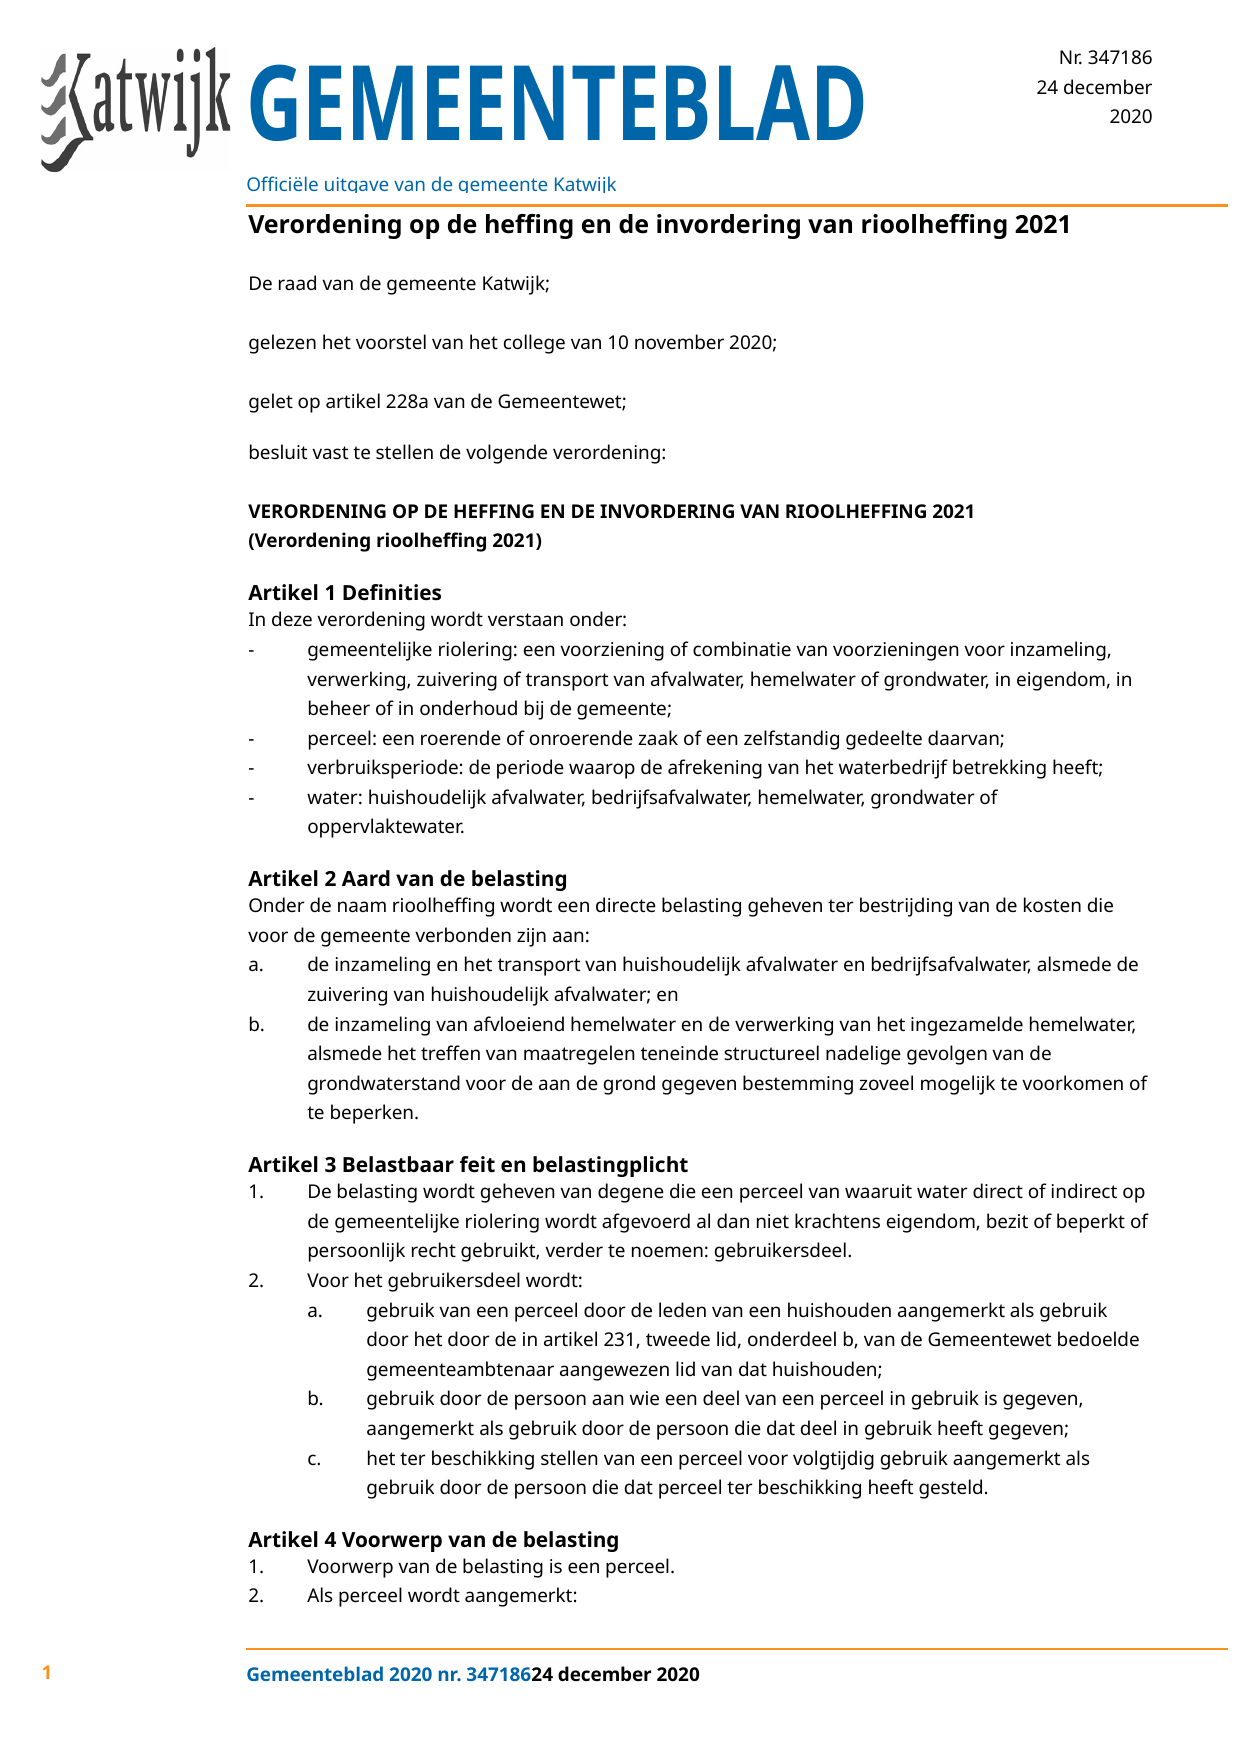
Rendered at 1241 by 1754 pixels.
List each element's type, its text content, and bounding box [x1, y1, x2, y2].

text gelezen het voorstel van het college van 10 november 2020; [248, 329, 1152, 355]
text Artikel 2 Aard van de belasting [248, 864, 1152, 892]
list Als perceel wordt aangemerkt: [248, 1583, 1152, 1608]
list De belasting wordt geheven van degene die een perceel van waaruit water direct of indirect op de gemeentelijke riolering wordt afgevoerd al dan niet krachtens eigendom, bezit of beperkt of persoonlijk recht gebruikt, verder te noemen: gebruikersdeel. [248, 1178, 1152, 1263]
text In deze verordening wordt verstaan onder: [248, 607, 1152, 632]
list Voorwerp van de belasting is een perceel. [248, 1553, 1152, 1579]
text De raad van de gemeente Katwijk; [248, 270, 1152, 296]
list water: huishoudelijk afvalwater, bedrijfsafvalwater, hemelwater, grondwater of oppervlaktewater. [248, 784, 1152, 839]
text besluit vast te stellen de volgende verordening: [248, 439, 1152, 465]
list het ter beschikking stellen van een perceel voor volgtijdig gebruik aangemerkt als gebruik door de persoon die dat perceel ter beschikking heeft gesteld. [307, 1445, 1152, 1500]
text gelet op artikel 228a van de Gemeentewet; [248, 389, 1152, 414]
text Verordening op de heffing en de invordering van rioolheffing 2021 [248, 207, 1152, 241]
list verbruiksperiode: de periode waarop de afrekening van het waterbedrijf betrekking heeft; [248, 754, 1152, 780]
list Voor het gebruikersdeel wordt: [248, 1267, 1152, 1293]
list gebruik door de persoon aan wie een deel van een perceel in gebruik is gegeven, aangemerkt als gebruik door de persoon die dat deel in gebruik heeft gegeven; [307, 1386, 1152, 1441]
list gebruik van een perceel door de leden van een huishouden aangemerkt als gebruik door het door de in artikel 231, tweede lid, onderdeel b, van de Gemeentewet bedoelde gemeenteambtenaar aangewezen lid van dat huishouden; [307, 1297, 1152, 1382]
list gemeentelijke riolering: een voorziening of combinatie van voorzieningen voor inzameling, verwerking, zuivering of transport van afvalwater, hemelwater of grondwater, in eigendom, in beheer of in onderhoud bij de gemeente; [248, 636, 1152, 721]
text Onder de naam rioolheffing wordt een directe belasting geheven ter bestrijding van de kosten die voor de gemeente verbonden zijn aan: [248, 892, 1152, 948]
text VERORDENING OP DE HEFFING EN DE INVORDERING VAN RIOOLHEFFING 2021 [248, 498, 1152, 524]
text Artikel 1 Definities [248, 578, 1152, 607]
list perceel: een roerende of onroerende zaak of een zelfstandig gedeelte daarvan; [248, 725, 1152, 751]
text Artikel 4 Voorwerp van de belasting [248, 1525, 1152, 1553]
text (Verordening rioolheffing 2021) [248, 528, 1152, 553]
list de inzameling van afvloeiend hemelwater en de verwerking van het ingezamelde hemelwater, alsmede het treffen van maatregelen teneinde structureel nadelige gevolgen van de grondwaterstand voor de aan de grond gegeven bestemming zoveel mogelijk te voorkomen of te beperken. [248, 1011, 1152, 1125]
list de inzameling en het transport van huishoudelijk afvalwater en bedrijfsafvalwater, alsmede de zuivering van huishoudelijk afvalwater; en [248, 952, 1152, 1007]
text Artikel 3 Belastbaar feit en belastingplicht [248, 1150, 1152, 1178]
picture [41, 47, 231, 172]
